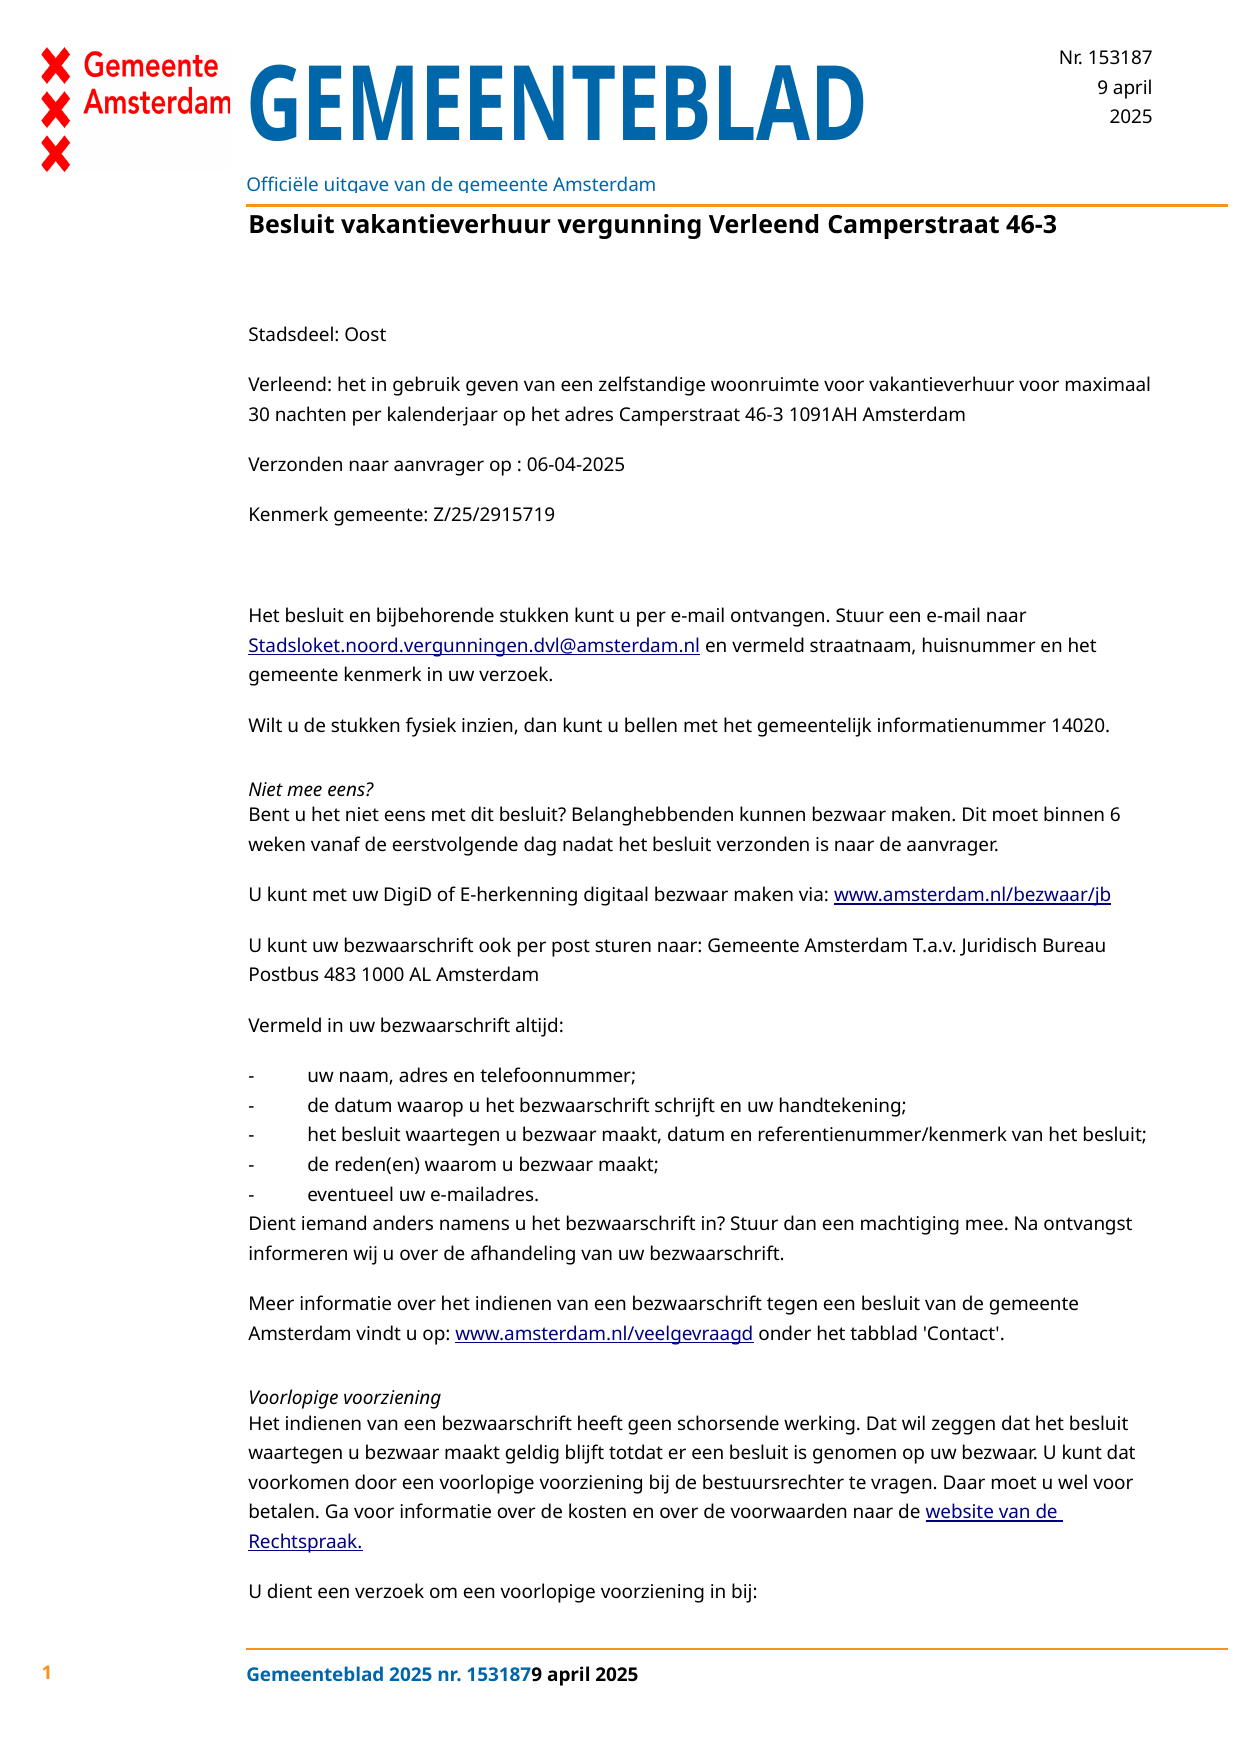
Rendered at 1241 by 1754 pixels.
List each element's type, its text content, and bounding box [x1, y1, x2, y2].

list de reden(en) waarom u bezwaar maakt; [248, 1151, 1152, 1177]
text Niet mee eens? [248, 776, 1152, 802]
text Het indienen van een bezwaarschrift heeft geen schorsende werking. Dat wil zeggen dat het besluit waartegen u bezwaar maakt geldig blijft totdat er een besluit is genomen op uw bezwaar. U kunt dat voorkomen door een voorlopige voorziening bij de bestuursrechter te vragen. Daar moet u wel voor betalen. Ga voor informatie over de kosten en over de voorwaarden naar de website van de Rechtspraak. [248, 1410, 1152, 1554]
text Het besluit en bijbehorende stukken kunt u per e-mail ontvangen. Stuur een e-mail naar Stadsloket.noord.vergunningen.dvl@amsterdam.nl en vermeld straatnaam, huisnummer en het gemeente kenmerk in uw verzoek. [248, 602, 1152, 687]
text U dient een verzoek om een voorlopige voorziening in bij: [248, 1578, 1152, 1604]
text Vermeld in uw bezwaarschrift altijd: [248, 1012, 1152, 1038]
list de datum waarop u het bezwaarschrift schrijft en uw handtekening; [248, 1092, 1152, 1118]
text Stadsdeel: Oost [248, 321, 1152, 346]
text Besluit vakantieverhuur vergunning Verleend Camperstraat 46-3 [248, 207, 1152, 241]
list uw naam, adres en telefoonnummer; [248, 1062, 1152, 1088]
text Kenmerk gemeente: Z/25/2915719 [248, 502, 1152, 527]
text Voorlopige voorziening [248, 1384, 1152, 1410]
text Wilt u de stukken fysiek inzien, dan kunt u bellen met het gemeentelijk informatienummer 14020. [248, 712, 1152, 738]
text U kunt uw bezwaarschrift ook per post sturen naar: Gemeente Amsterdam T.a.v. Juridisch Bureau Postbus 483 1000 AL Amsterdam [248, 932, 1152, 987]
list het besluit waartegen u bezwaar maakt, datum en referentienummer/kenmerk van het besluit; [248, 1122, 1152, 1147]
list eventueel uw e-mailadres. [248, 1181, 1152, 1207]
text Bent u het niet eens met dit besluit? Belanghebbenden kunnen bezwaar maken. Dit moet binnen 6 weken vanaf de eerstvolgende dag nadat het besluit verzonden is naar de aanvrager. [248, 802, 1152, 857]
text Verzonden naar aanvrager op : 06-04-2025 [248, 451, 1152, 477]
picture [41, 47, 231, 172]
text Dient iemand anders namens u het bezwaarschrift in? Stuur dan een machtiging mee. Na ontvangst informeren wij u over de afhandeling van uw bezwaarschrift. [248, 1210, 1152, 1266]
text U kunt met uw DigiD of E-herkenning digitaal bezwaar maken via: www.amsterdam.nl/bezwaar/jb [248, 882, 1152, 907]
text Meer informatie over het indienen van een bezwaarschrift tegen een besluit van de gemeente Amsterdam vindt u op: www.amsterdam.nl/veelgevraagd onder het tabblad 'Contact'. [248, 1290, 1152, 1346]
text Verleend: het in gebruik geven van een zelfstandige woonruimte voor vakantieverhuur voor maximaal 30 nachten per kalenderjaar op het adres Camperstraat 46-3 1091AH Amsterdam [248, 371, 1152, 426]
